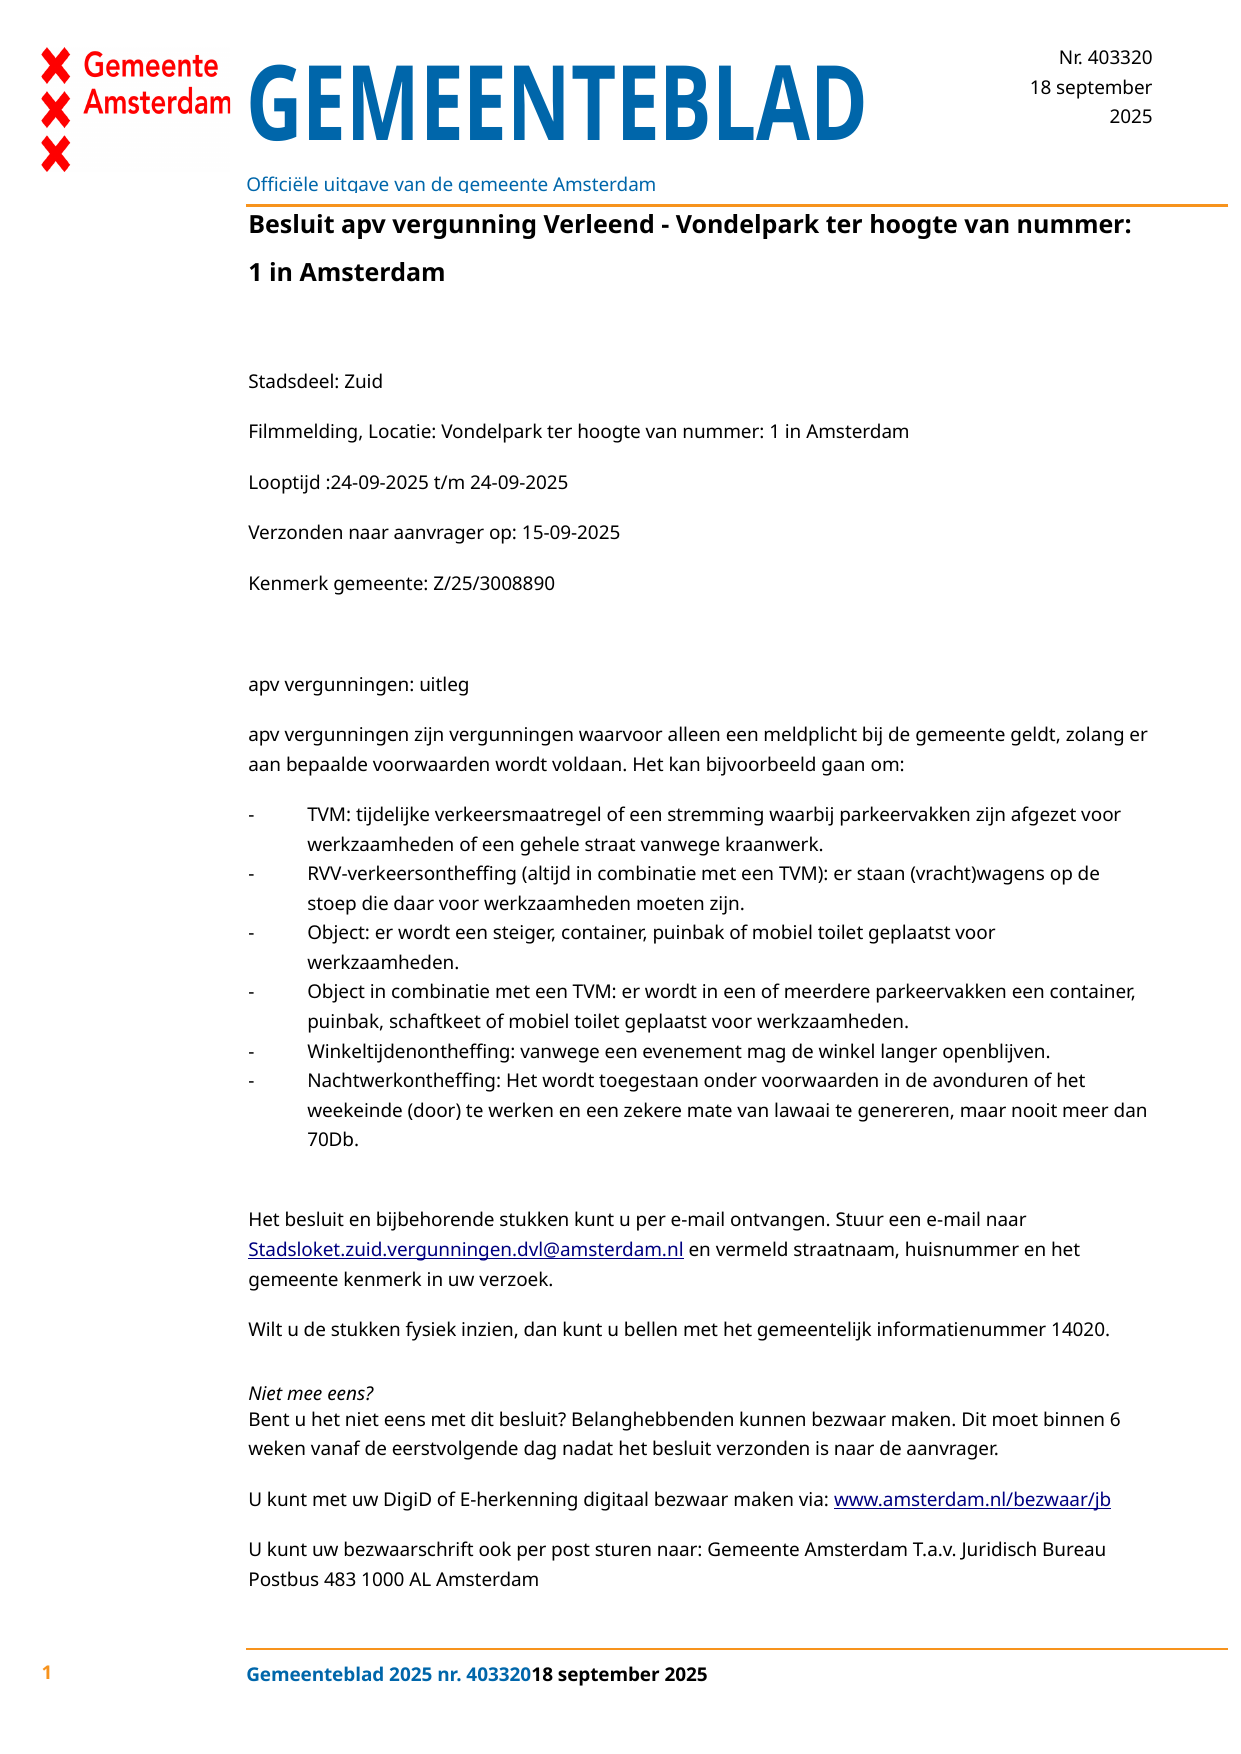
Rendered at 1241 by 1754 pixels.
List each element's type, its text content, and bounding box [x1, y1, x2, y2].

text Niet mee eens? [248, 1380, 1152, 1406]
list TVM: tijdelijke verkeersmaatregel of een stremming waarbij parkeervakken zijn afgezet voor werkzaamheden of een gehele straat vanwege kraanwerk. [248, 801, 1152, 857]
list Object in combinatie met een TVM: er wordt in een of meerdere parkeervakken een container, puinbak, schaftkeet of mobiel toilet geplaatst voor werkzaamheden. [248, 979, 1152, 1034]
text Wilt u de stukken fysiek inzien, dan kunt u bellen met het gemeentelijk informatienummer 14020. [248, 1316, 1152, 1342]
text U kunt uw bezwaarschrift ook per post sturen naar: Gemeente Amsterdam T.a.v. Juridisch Bureau Postbus 483 1000 AL Amsterdam [248, 1536, 1152, 1592]
text U kunt met uw DigiD of E-herkenning digitaal bezwaar maken via: www.amsterdam.nl/bezwaar/jb [248, 1486, 1152, 1512]
text Het besluit en bijbehorende stukken kunt u per e-mail ontvangen. Stuur een e-mail naar Stadsloket.zuid.vergunningen.dvl@amsterdam.nl en vermeld straatnaam, huisnummer en het gemeente kenmerk in uw verzoek. [248, 1207, 1152, 1292]
list Nachtwerkontheffing: Het wordt toegestaan onder voorwaarden in de avonduren of het weekeinde (door) te werken en een zekere mate van lawaai te genereren, maar nooit meer dan 70Db. [248, 1067, 1152, 1152]
text Stadsdeel: Zuid [248, 368, 1152, 394]
picture [41, 47, 231, 172]
text Bent u het niet eens met dit besluit? Belanghebbenden kunnen bezwaar maken. Dit moet binnen 6 weken vanaf de eerstvolgende dag nadat het besluit verzonden is naar de aanvrager. [248, 1406, 1152, 1461]
list Object: er wordt een steiger, container, puinbak of mobiel toilet geplaatst voor werkzaamheden. [248, 919, 1152, 975]
text Verzonden naar aanvrager op: 15-09-2025 [248, 519, 1152, 545]
list Winkeltijdenontheffing: vanwege een evenement mag de winkel langer openblijven. [248, 1038, 1152, 1064]
text Filmmelding, Locatie: Vondelpark ter hoogte van nummer: 1 in Amsterdam [248, 419, 1152, 444]
text apv vergunningen: uitleg [248, 671, 1152, 697]
text apv vergunningen zijn vergunningen waarvoor alleen een meldplicht bij de gemeente geldt, zolang er aan bepaalde voorwaarden wordt voldaan. Het kan bijvoorbeeld gaan om: [248, 721, 1152, 777]
list RVV-verkeersontheffing (altijd in combinatie met een TVM): er staan (vracht)wagens op de stoep die daar voor werkzaamheden moeten zijn. [248, 860, 1152, 916]
text Kenmerk gemeente: Z/25/3008890 [248, 570, 1152, 596]
text Looptijd :24-09-2025 t/m 24-09-2025 [248, 469, 1152, 495]
text Besluit apv vergunning Verleend - Vondelpark ter hoogte van nummer: 1 in Amsterdam [248, 207, 1152, 288]
